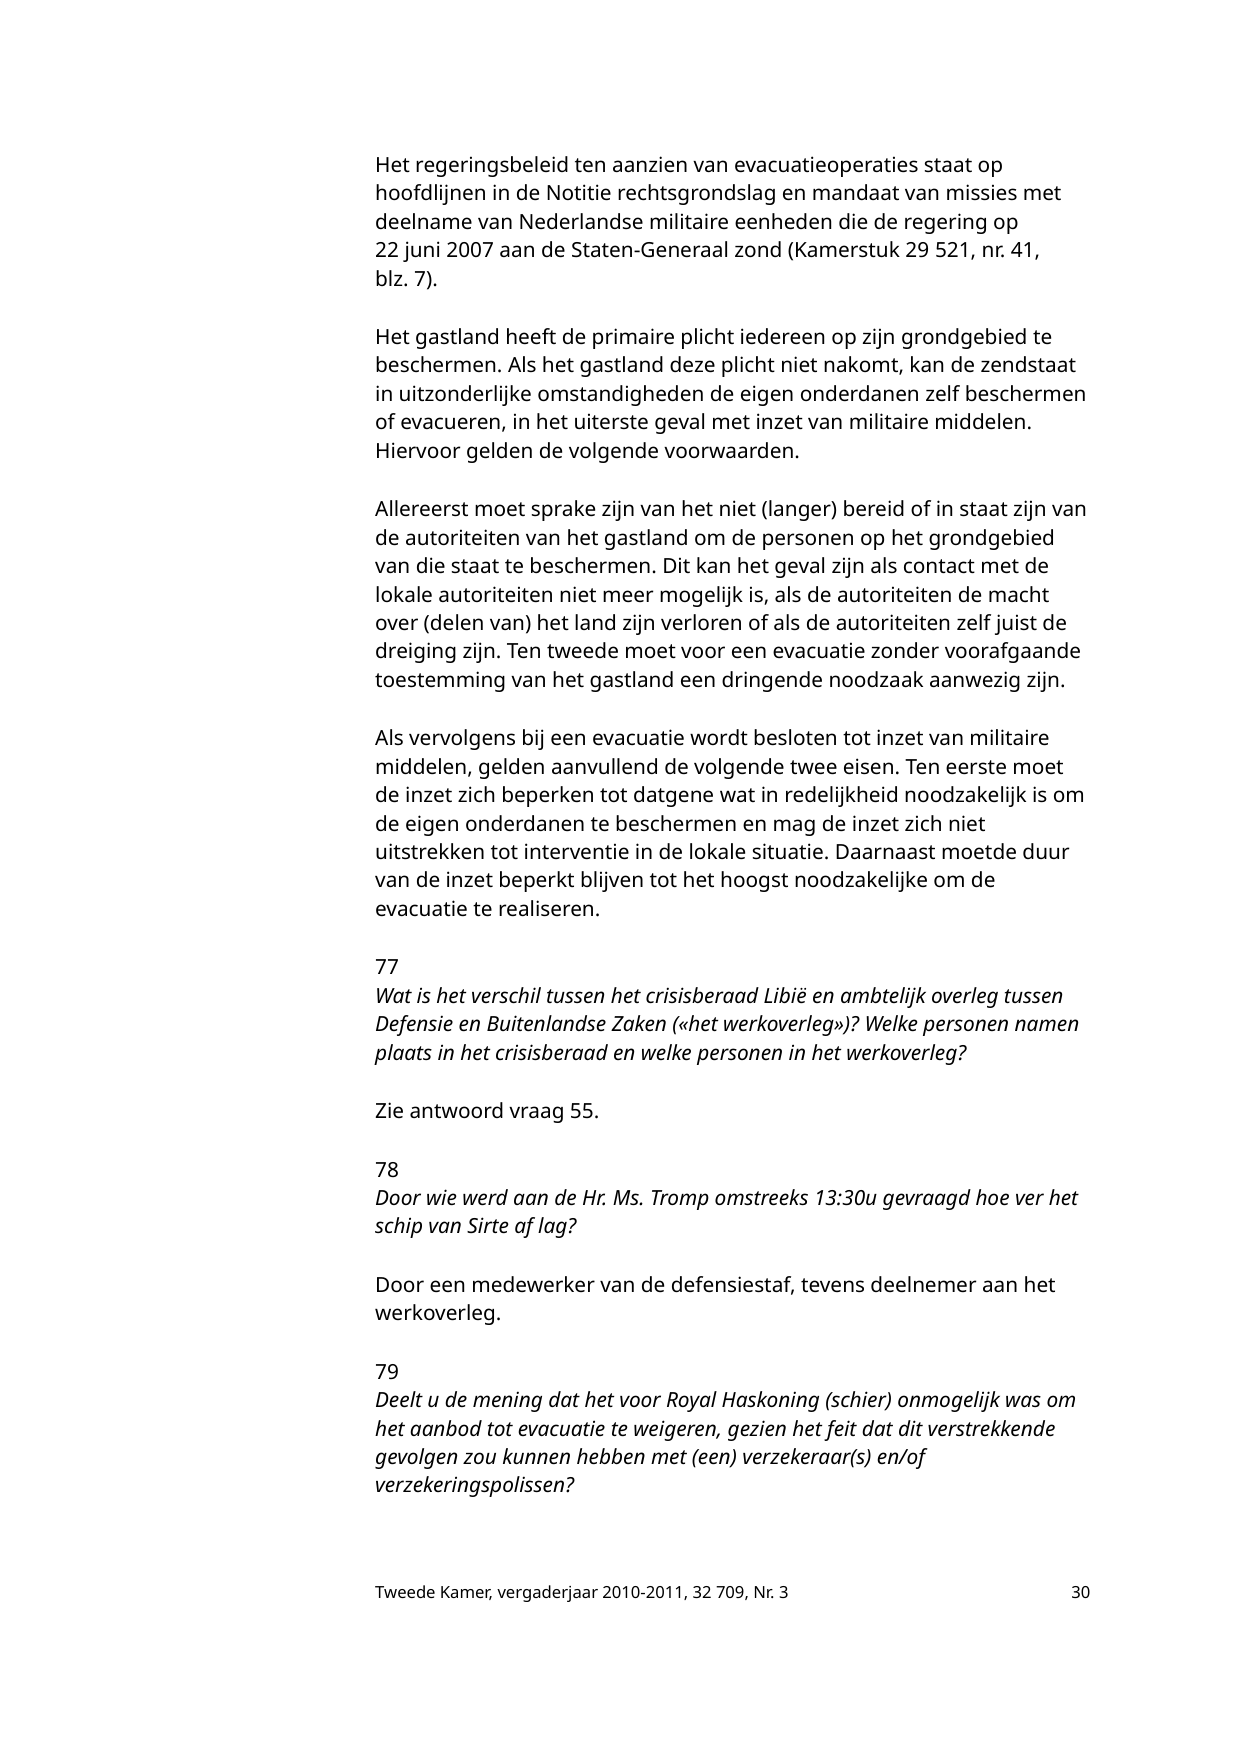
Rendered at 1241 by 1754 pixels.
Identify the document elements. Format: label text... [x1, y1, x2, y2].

text Door een medewerker van de defensiestaf, tevens deelnemer aan het werkoverleg. [375, 1270, 1090, 1327]
text Het regeringsbeleid ten aanzien van evacuatieoperaties staat op hoofdlijnen in de Notitie rechtsgrondslag en mandaat van missies met deelname van Nederlandse militaire eenheden die de regering op 22 juni 2007 aan de Staten-Generaal zond (Kamerstuk 29 521, nr. 41, blz. 7). [375, 150, 1090, 292]
text Wat is het verschil tussen het crisisberaad Libië en ambtelijk overleg tussen Defensie en Buitenlandse Zaken («het werkoverleg»)? Welke personen namen plaats in het crisisberaad en welke personen in het werkoverleg? [375, 981, 1090, 1066]
text 77 [375, 952, 1090, 981]
text Door wie werd aan de Hr. Ms. Tromp omstreeks 13:30u gevraagd hoe ver het schip van Sirte af lag? [375, 1183, 1090, 1240]
text Als vervolgens bij een evacuatie wordt besloten tot inzet van militaire middelen, gelden aanvullend de volgende twee eisen. Ten eerste moet de inzet zich beperken tot datgene wat in redelijkheid noodzakelijk is om de eigen onderdanen te beschermen en mag de inzet zich niet uitstrekken tot interventie in de lokale situatie. Daarnaast moetde duur van de inzet beperkt blijven tot het hoogst noodzakelijke om de evacuatie te realiseren. [375, 723, 1090, 922]
text Deelt u de mening dat het voor Royal Haskoning (schier) onmogelijk was om het aanbod tot evacuatie te weigeren, gezien het feit dat dit verstrekkende gevolgen zou kunnen hebben met (een) verzekeraar(s) en/of verzekeringspolissen? [375, 1385, 1090, 1499]
text 79 [375, 1357, 1090, 1385]
text Allereerst moet sprake zijn van het niet (langer) bereid of in staat zijn van de autoriteiten van het gastland om de personen op het grondgebied van die staat te beschermen. Dit kan het geval zijn als contact met de lokale autoriteiten niet meer mogelijk is, als de autoriteiten de macht over (delen van) het land zijn verloren of als de autoriteiten zelf juist de dreiging zijn. Ten tweede moet voor een evacuatie zonder voorafgaande toestemming van het gastland een dringende noodzaak aanwezig zijn. [375, 494, 1090, 693]
text Zie antwoord vraag 55. [375, 1096, 1090, 1125]
text Het gastland heeft de primaire plicht iedereen op zijn grondgebied te beschermen. Als het gastland deze plicht niet nakomt, kan de zendstaat in uitzonderlijke omstandigheden de eigen onderdanen zelf beschermen of evacueren, in het uiterste geval met inzet van militaire middelen. Hiervoor gelden de volgende voorwaarden. [375, 322, 1090, 464]
text 78 [375, 1155, 1090, 1183]
